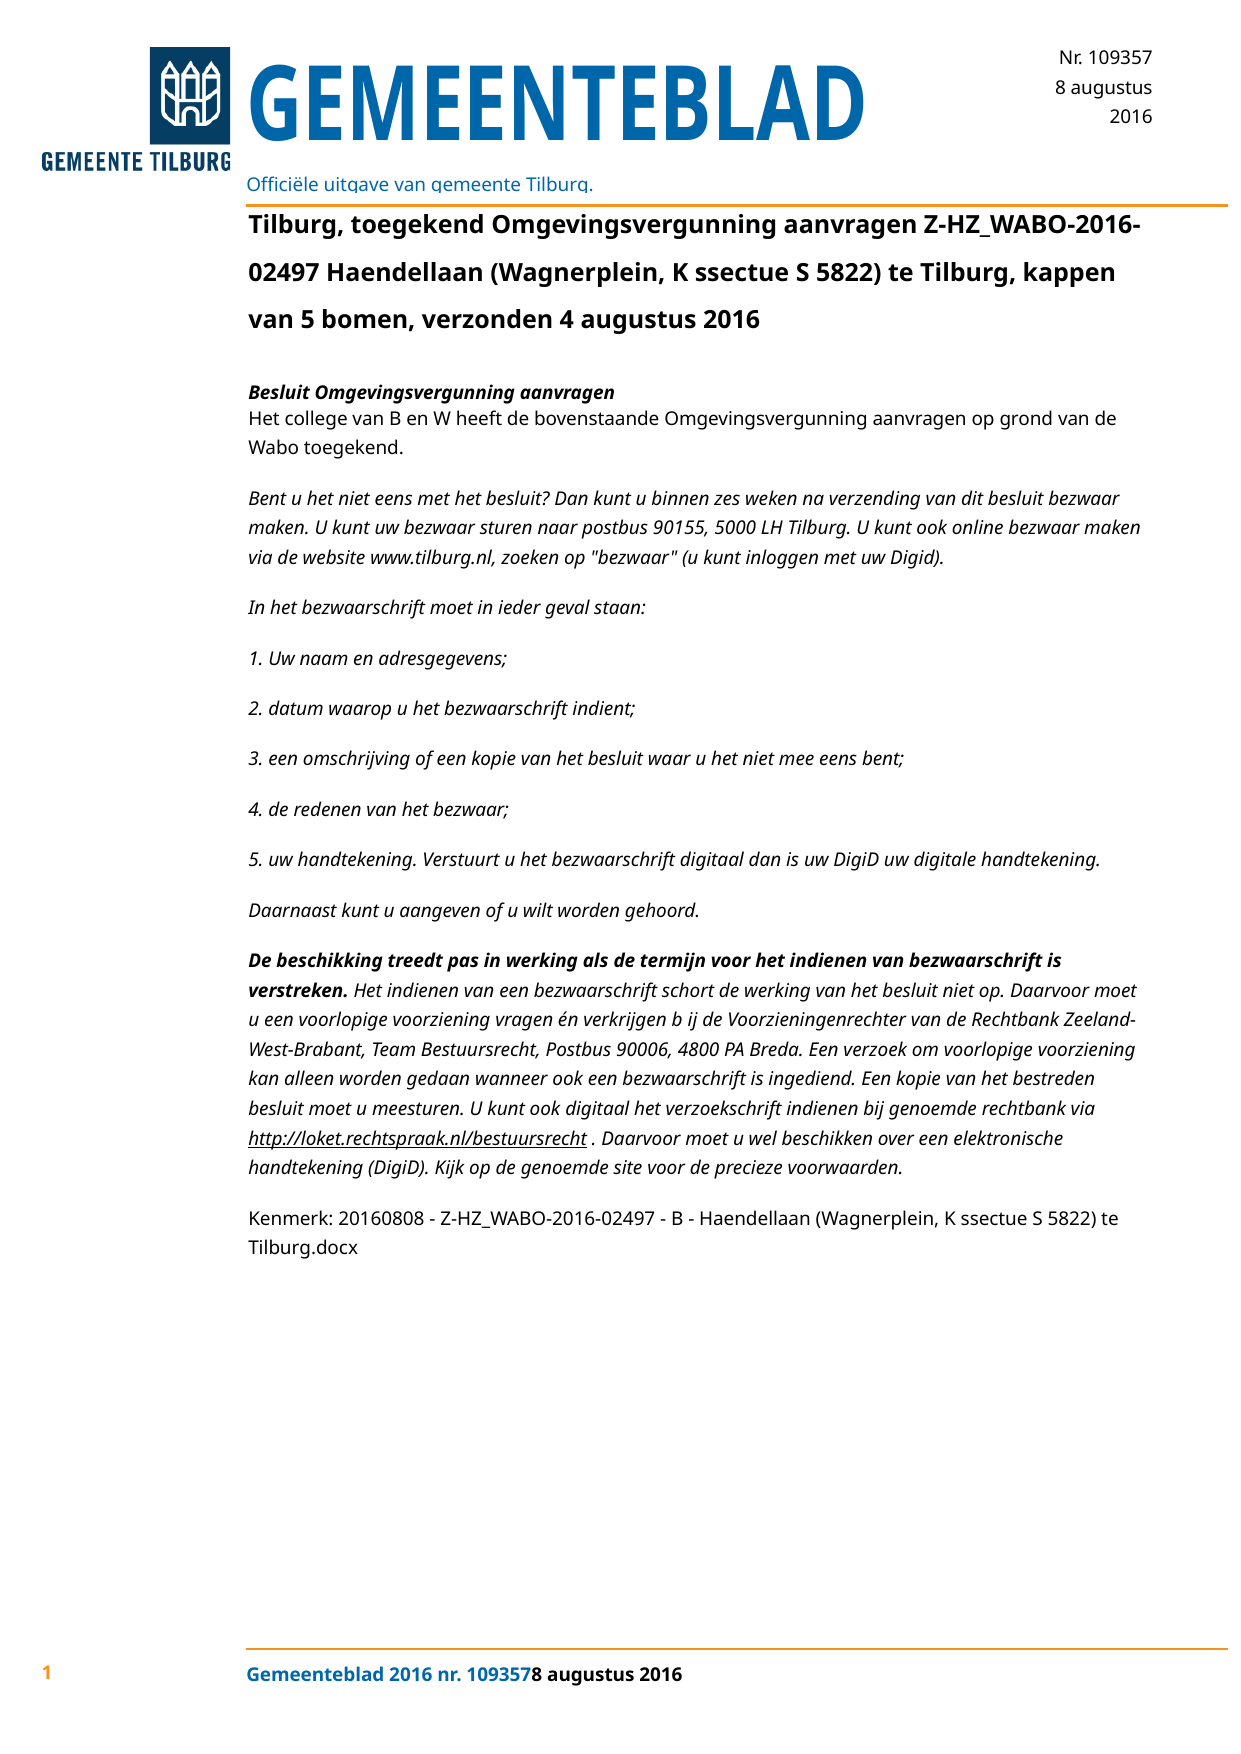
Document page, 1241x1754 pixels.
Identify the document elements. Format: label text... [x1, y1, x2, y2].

text 4. de redenen van het bezwaar; [248, 796, 1152, 822]
text 1. Uw naam en adresgegevens; [248, 645, 1152, 671]
text Kenmerk: 20160808 - Z-HZ_WABO-2016-02497 - B - Haendellaan (Wagnerplein, K ssectue S 5822) te Tilburg.docx [248, 1205, 1152, 1260]
text In het bezwaarschrift moet in ieder geval staan: [248, 594, 1152, 620]
text 2. datum waarop u het bezwaarschrift indient; [248, 695, 1152, 721]
picture [41, 47, 231, 172]
text Besluit Omgevingsvergunning aanvragen [248, 379, 1152, 405]
text De beschikking treedt pas in werking als de termijn voor het indienen van bezwaarschrift is verstreken. Het indienen van een bezwaarschrift schort de werking van het besluit niet op. Daarvoor moet u een voorlopige voorziening vragen én verkrijgen b ij de Voorzieningenrechter van de Rechtbank Zeeland-West-Brabant, Team Bestuursrecht, Postbus 90006, 4800 PA Breda. Een verzoek om voorlopige voorziening kan alleen worden gedaan wanneer ook een bezwaarschrift is ingediend. Een kopie van het bestreden besluit moet u meesturen. U kunt ook digitaal het verzoekschrift indienen bij genoemde rechtbank via http://loket.rechtspraak.nl/bestuursrecht . Daarvoor moet u wel beschikken over een elektronische handtekening (DigiD). Kijk op de genoemde site voor de precieze voorwaarden. [248, 947, 1152, 1180]
text 5. uw handtekening. Verstuurt u het bezwaarschrift digitaal dan is uw DigiD uw digitale handtekening. [248, 846, 1152, 872]
text Het college van B en W heeft de bovenstaande Omgevingsvergunning aanvragen op grond van de Wabo toegekend. [248, 405, 1152, 460]
text Daarnaast kunt u aangeven of u wilt worden gehoord. [248, 897, 1152, 923]
text Bent u het niet eens met het besluit? Dan kunt u binnen zes weken na verzending van dit besluit bezwaar maken. U kunt uw bezwaar sturen naar postbus 90155, 5000 LH Tilburg. U kunt ook online bezwaar maken via de website www.tilburg.nl, zoeken op "bezwaar" (u kunt inloggen met uw Digid). [248, 485, 1152, 570]
text 3. een omschrijving of een kopie van het besluit waar u het niet mee eens bent; [248, 746, 1152, 771]
text Tilburg, toegekend Omgevingsvergunning aanvragen Z-HZ_WABO-2016-02497 Haendellaan (Wagnerplein, K ssectue S 5822) te Tilburg, kappen van 5 bomen, verzonden 4 augustus 2016 [248, 207, 1152, 336]
